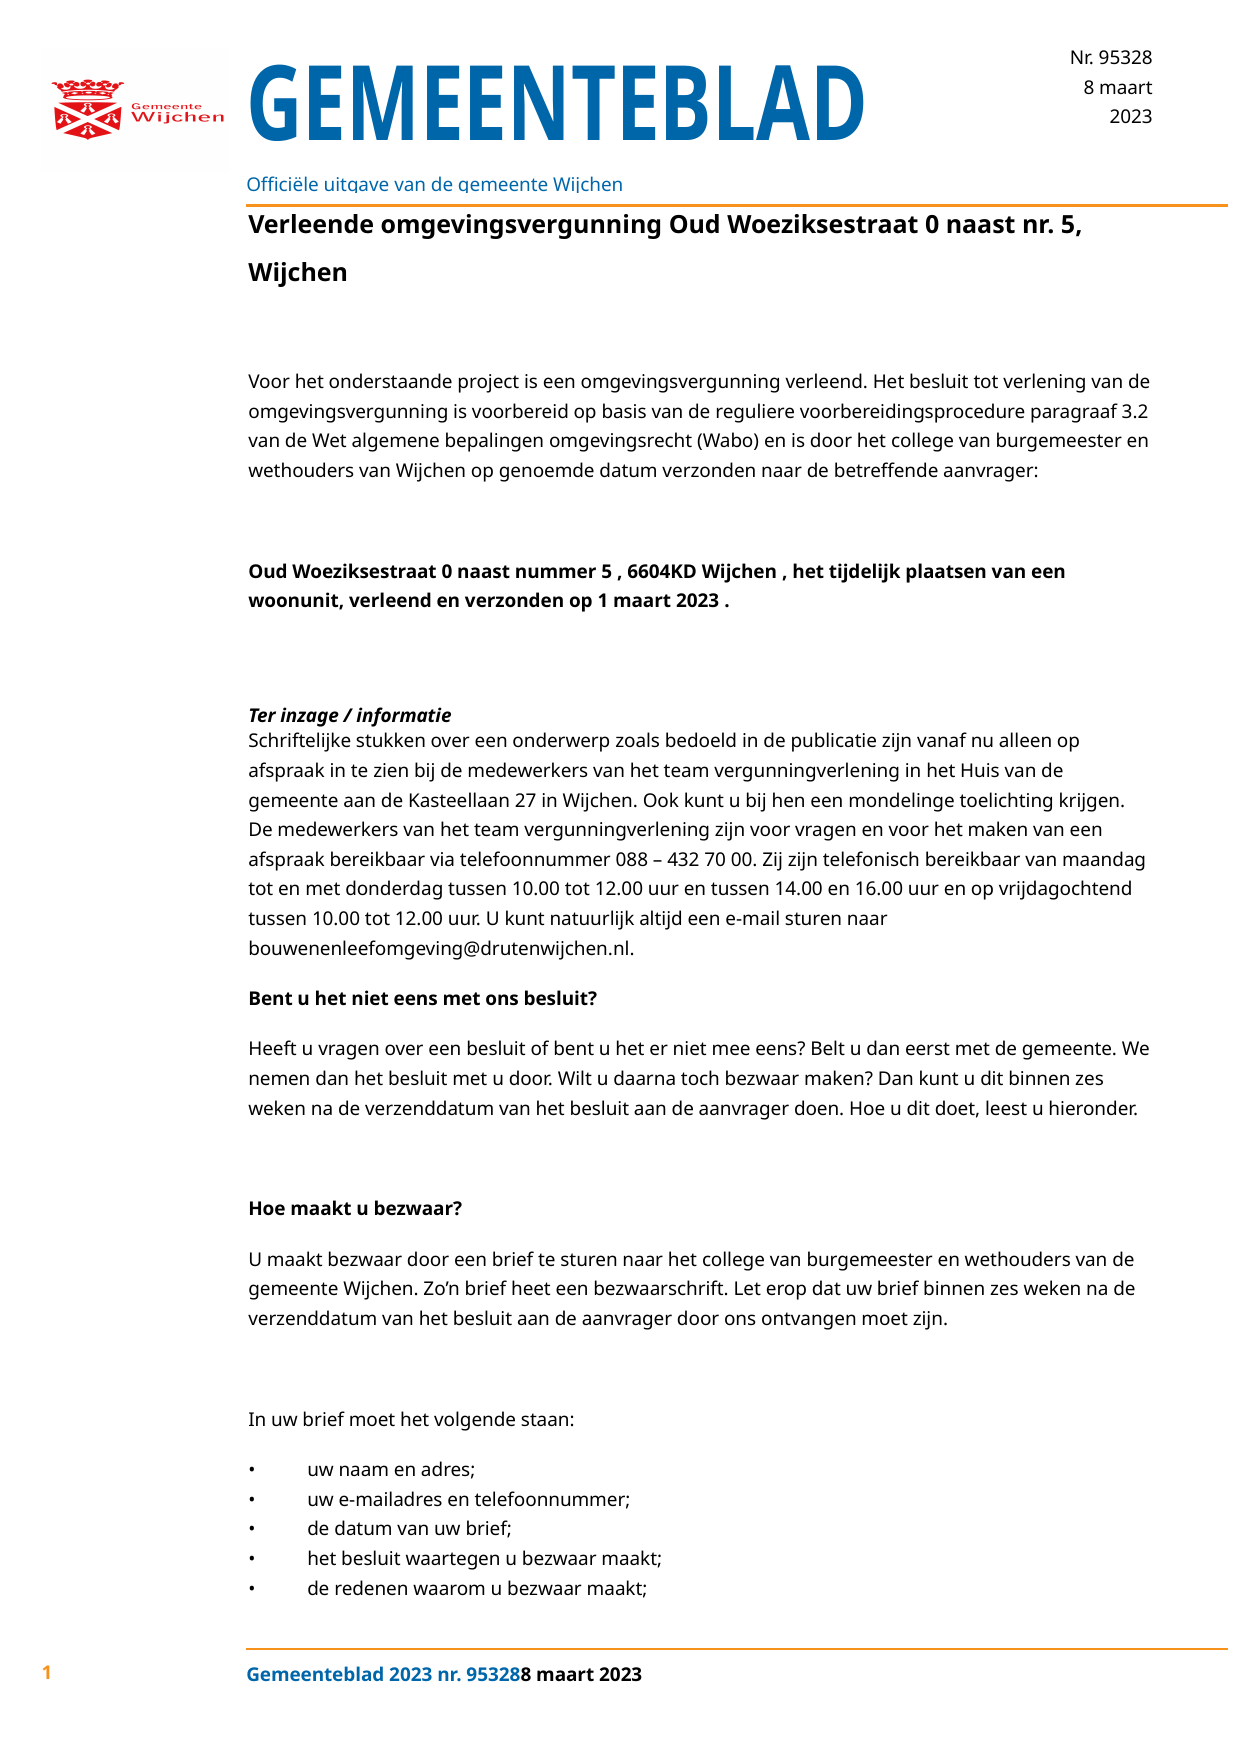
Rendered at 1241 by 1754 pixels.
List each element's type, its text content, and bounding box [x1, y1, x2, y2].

list het besluit waartegen u bezwaar maakt; [248, 1545, 1152, 1571]
text Verleende omgevingsvergunning Oud Woeziksestraat 0 naast nr. 5, Wijchen [248, 207, 1152, 288]
text Hoe maakt u bezwaar? [248, 1196, 1152, 1221]
text In uw brief moet het volgende staan: [248, 1406, 1152, 1432]
text Oud Woeziksestraat 0 naast nummer 5 , 6604KD Wijchen , het tijdelijk plaatsen van een woonunit, verleend en verzonden op 1 maart 2023 . [248, 558, 1152, 613]
text Ter inzage / informatie [248, 702, 1152, 728]
text Bent u het niet eens met ons besluit? [248, 985, 1152, 1011]
picture [41, 47, 231, 172]
text Voor het onderstaande project is een omgevingsvergunning verleend. Het besluit tot verlening van de omgevingsvergunning is voorbereid op basis van de reguliere voorbereidingsprocedure paragraaf 3.2 van de Wet algemene bepalingen omgevingsrecht (Wabo) en is door het college van burgemeester en wethouders van Wijchen op genoemde datum verzonden naar de betreffende aanvrager: [248, 368, 1152, 483]
list uw naam en adres; [248, 1456, 1152, 1482]
list de redenen waarom u bezwaar maakt; [248, 1575, 1152, 1600]
text Heeft u vragen over een besluit of bent u het er niet mee eens? Belt u dan eerst met de gemeente. We nemen dan het besluit met u door. Wilt u daarna toch bezwaar maken? Dan kunt u dit binnen zes weken na de verzenddatum van het besluit aan de aanvrager doen. Hoe u dit doet, leest u hieronder. [248, 1036, 1152, 1120]
list uw e-mailadres en telefoonnummer; [248, 1486, 1152, 1512]
list de datum van uw brief; [248, 1516, 1152, 1541]
text U maakt bezwaar door een brief te sturen naar het college van burgemeester en wethouders van de gemeente Wijchen. Zo’n brief heet een bezwaarschrift. Let erop dat uw brief binnen zes weken na de verzenddatum van het besluit aan de aanvrager door ons ontvangen moet zijn. [248, 1246, 1152, 1331]
text Schriftelijke stukken over een onderwerp zoals bedoeld in de publicatie zijn vanaf nu alleen op afspraak in te zien bij de medewerkers van het team vergunningverlening in het Huis van de gemeente aan de Kasteellaan 27 in Wijchen. Ook kunt u bij hen een mondelinge toelichting krijgen. De medewerkers van het team vergunningverlening zijn voor vragen en voor het maken van een afspraak bereikbaar via telefoonnummer 088 – 432 70 00. Zij zijn telefonisch bereikbaar van maandag tot en met donderdag tussen 10.00 tot 12.00 uur en tussen 14.00 en 16.00 uur en op vrijdagochtend tussen 10.00 tot 12.00 uur. U kunt natuurlijk altijd een e-mail sturen naar bouwenenleefomgeving@drutenwijchen.nl. [248, 728, 1152, 960]
